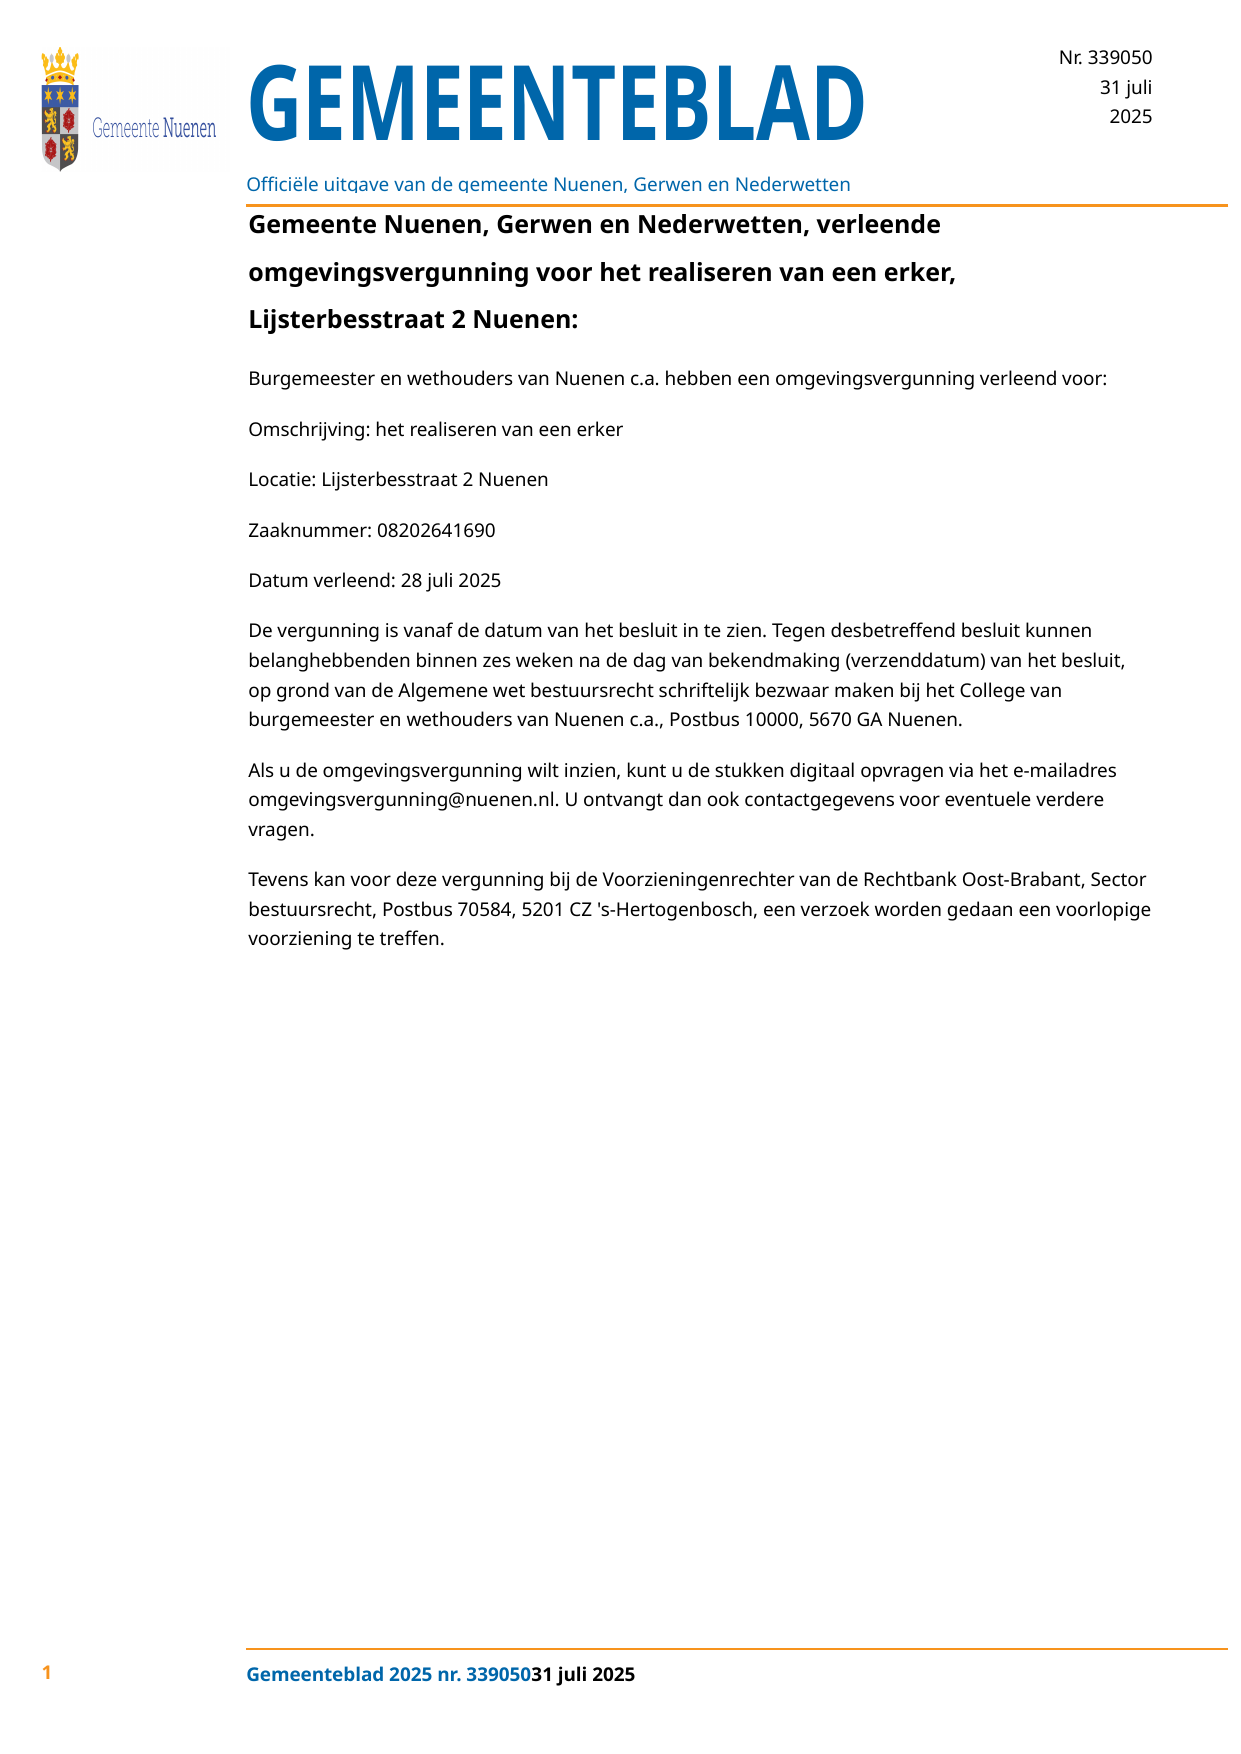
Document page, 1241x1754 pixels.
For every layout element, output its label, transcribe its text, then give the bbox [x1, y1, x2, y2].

text Omschrijving: het realiseren van een erker [248, 416, 1152, 442]
text Gemeente Nuenen, Gerwen en Nederwetten, verleende omgevingsvergunning voor het realiseren van een erker, Lijsterbesstraat 2 Nuenen: [248, 207, 1152, 336]
text Zaaknummer: 08202641690 [248, 517, 1152, 542]
text Tevens kan voor deze vergunning bij de Voorzieningenrechter van de Rechtbank Oost-Brabant, Sector bestuursrecht, Postbus 70584, 5201 CZ 's-Hertogenbosch, een verzoek worden gedaan een voorlopige voorziening te treffen. [248, 866, 1152, 951]
text De vergunning is vanaf de datum van het besluit in te zien. Tegen desbetreffend besluit kunnen belanghebbenden binnen zes weken na de dag van bekendmaking (verzenddatum) van het besluit, op grond van de Algemene wet bestuursrecht schriftelijk bezwaar maken bij het College van burgemeester en wethouders van Nuenen c.a., Postbus 10000, 5670 GA Nuenen. [248, 618, 1152, 732]
text Locatie: Lijsterbesstraat 2 Nuenen [248, 466, 1152, 492]
text Burgemeester en wethouders van Nuenen c.a. hebben een omgevingsvergunning verleend voor: [248, 366, 1152, 391]
picture [41, 47, 231, 172]
text Als u de omgevingsvergunning wilt inzien, kunt u de stukken digitaal opvragen via het e-mailadres omgevingsvergunning@nuenen.nl. U ontvangt dan ook contactgegevens voor eventuele verdere vragen. [248, 757, 1152, 842]
text Datum verleend: 28 juli 2025 [248, 567, 1152, 593]
